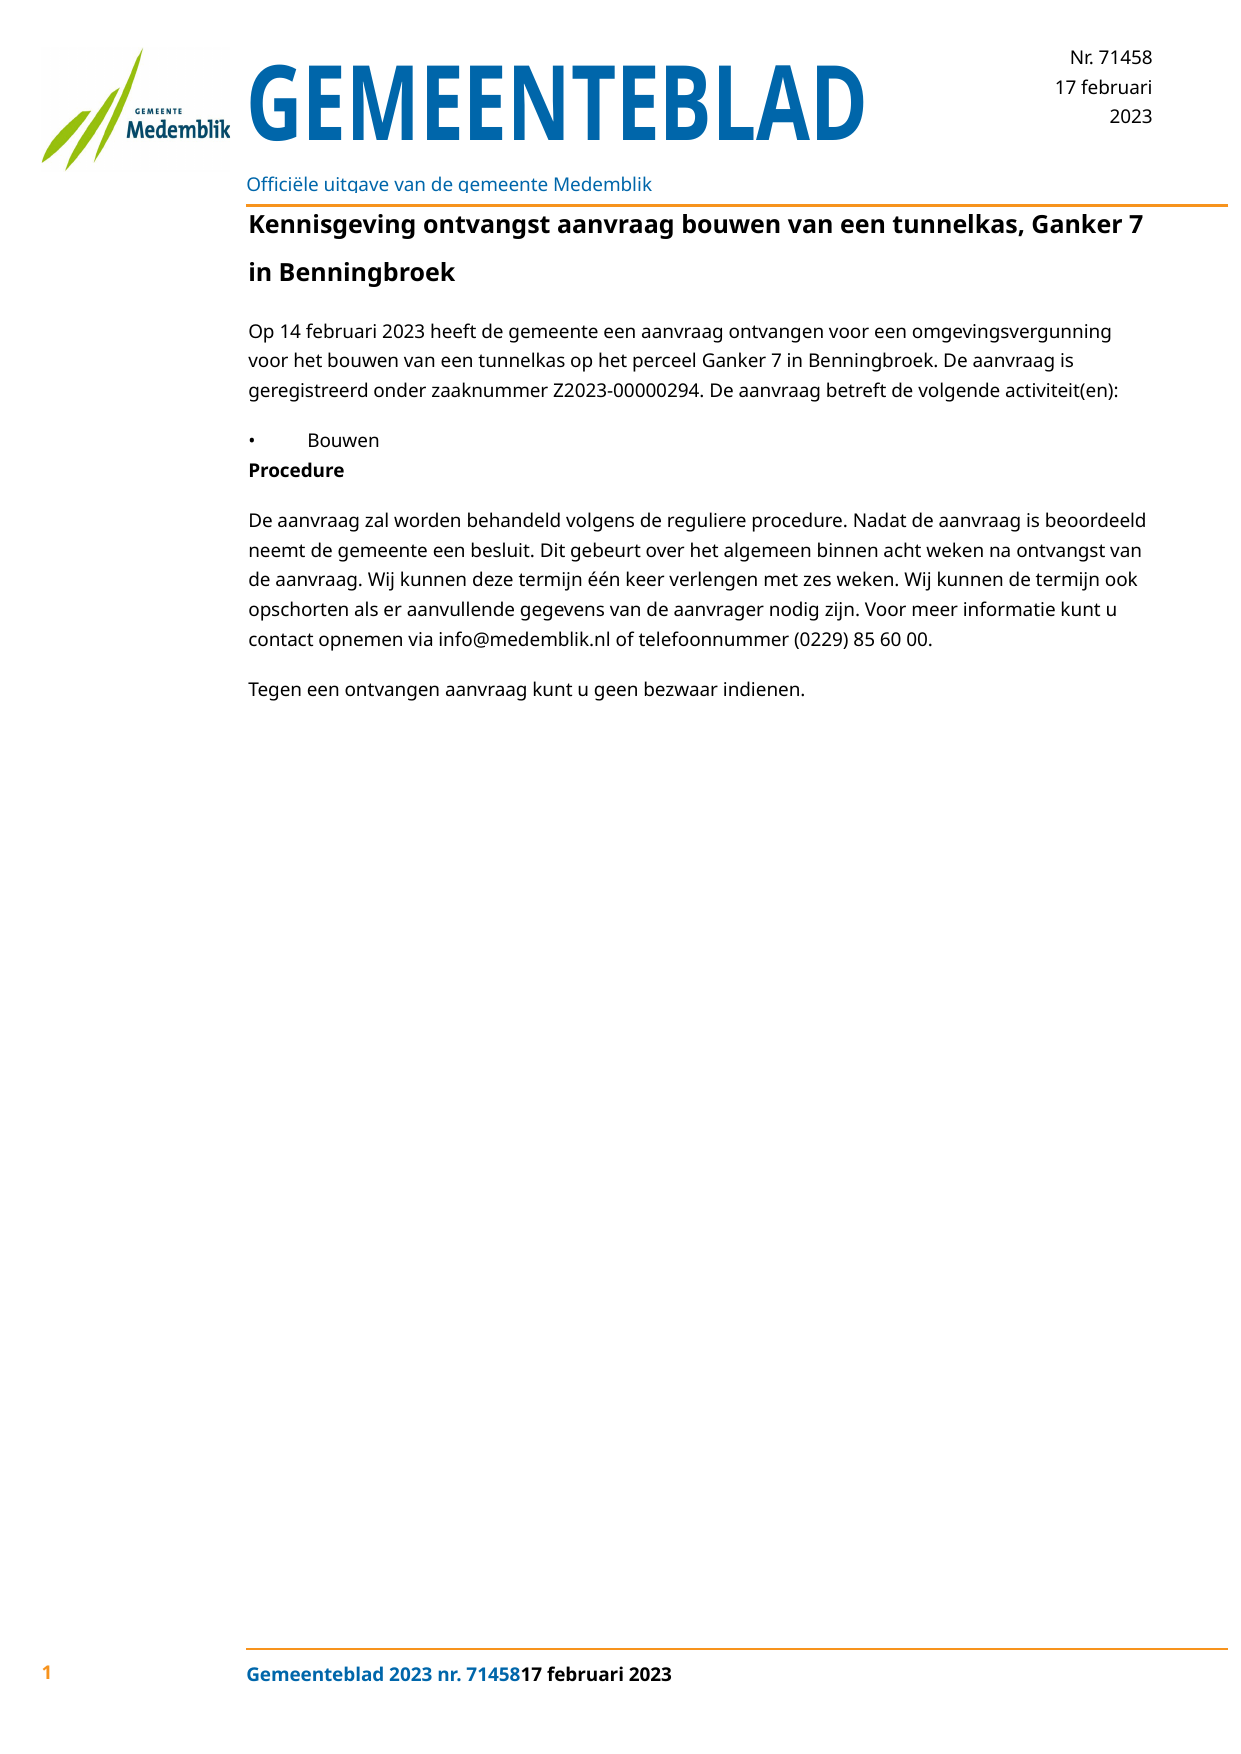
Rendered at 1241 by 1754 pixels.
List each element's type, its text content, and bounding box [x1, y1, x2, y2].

text Kennisgeving ontvangst aanvraag bouwen van een tunnelkas, Ganker 7 in Benningbroek [248, 207, 1152, 288]
text De aanvraag zal worden behandeld volgens de reguliere procedure. Nadat de aanvraag is beoordeeld neemt de gemeente een besluit. Dit gebeurt over het algemeen binnen acht weken na ontvangst van de aanvraag. Wij kunnen deze termijn één keer verlengen met zes weken. Wij kunnen de termijn ook opschorten als er aanvullende gegevens van de aanvrager nodig zijn. Voor meer informatie kunt u contact opnemen via info@medemblik.nl of telefoonnummer (0229) 85 60 00. [248, 507, 1152, 652]
picture [41, 47, 231, 172]
text Procedure [248, 457, 1152, 483]
list Bouwen [248, 427, 1152, 453]
text Tegen een ontvangen aanvraag kunt u geen bezwaar indienen. [248, 676, 1152, 702]
text Op 14 februari 2023 heeft de gemeente een aanvraag ontvangen voor een omgevingsvergunning voor het bouwen van een tunnelkas op het perceel Ganker 7 in Benningbroek. De aanvraag is geregistreerd onder zaaknummer Z2023-00000294. De aanvraag betreft de volgende activiteit(en): [248, 318, 1152, 403]
